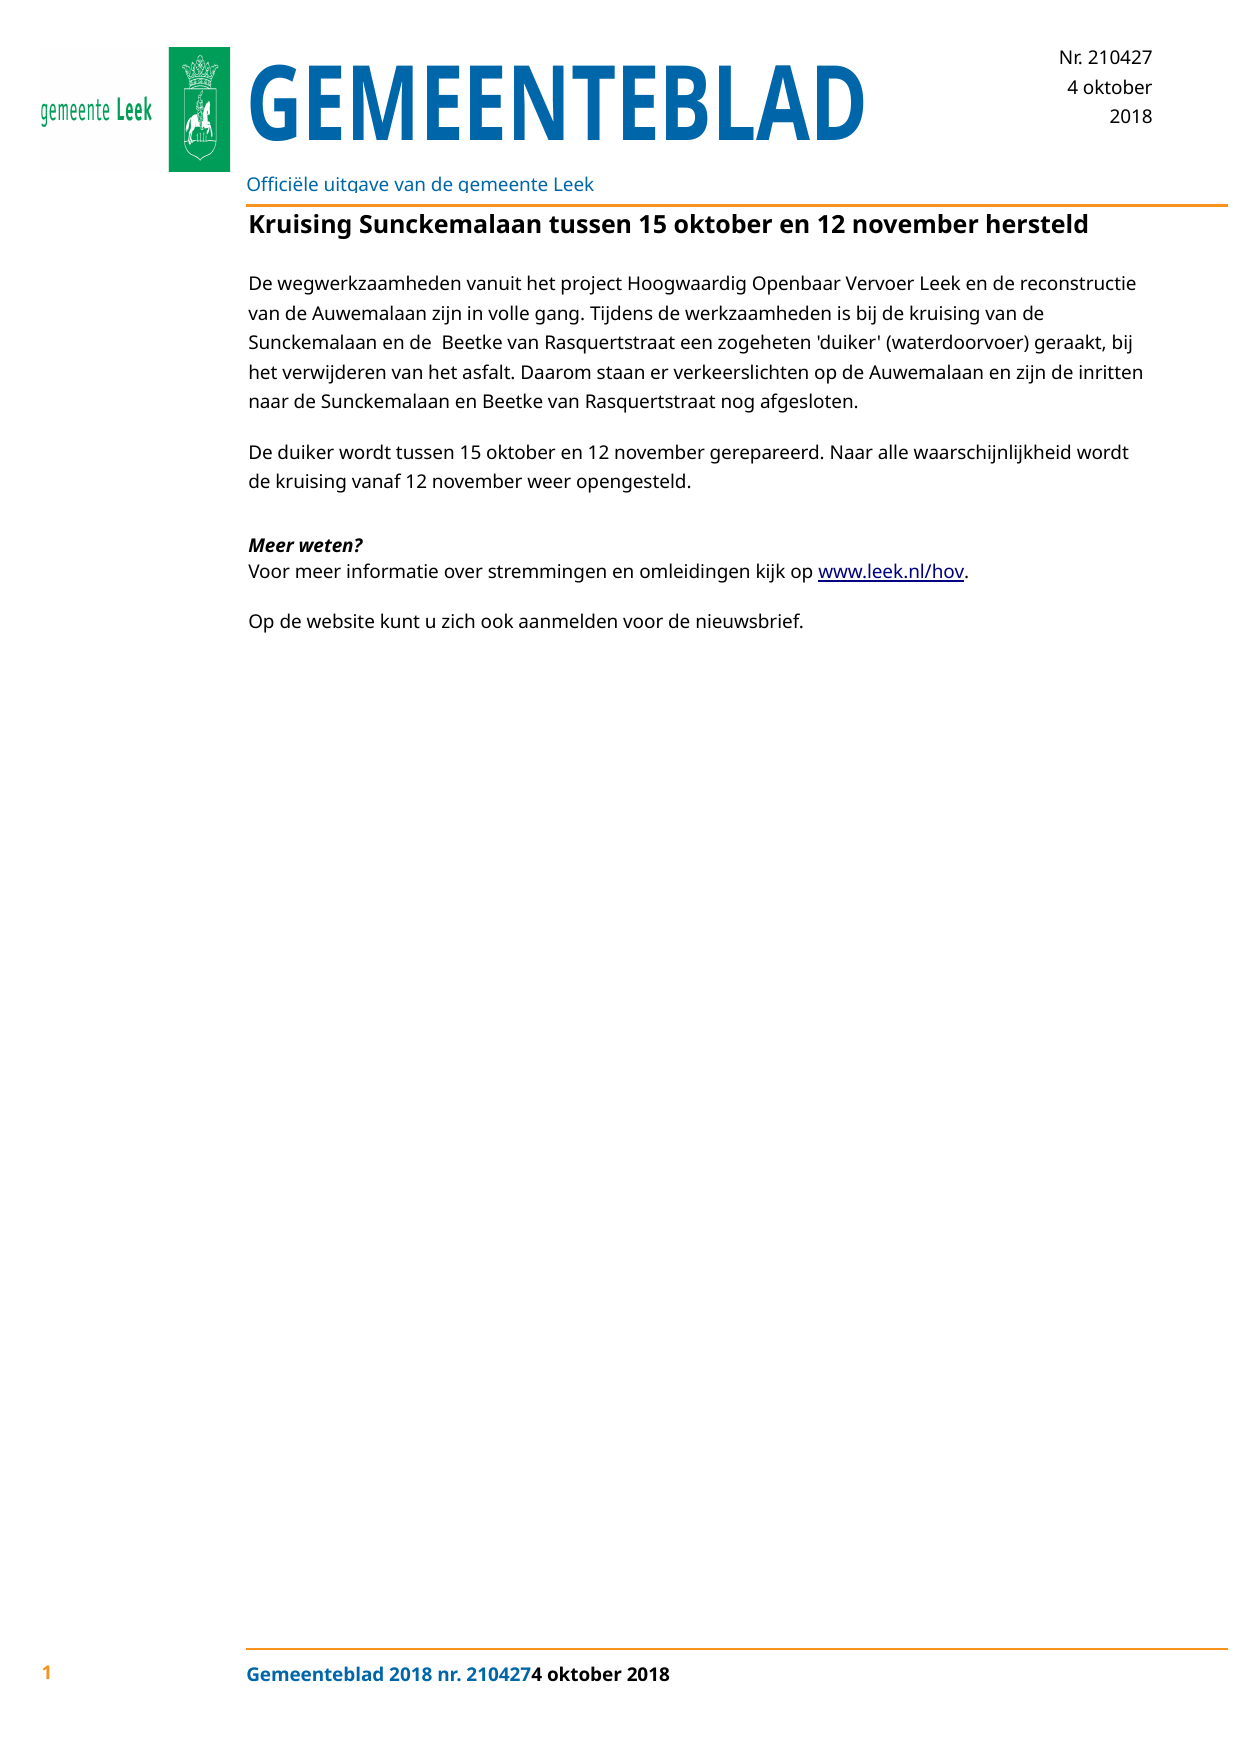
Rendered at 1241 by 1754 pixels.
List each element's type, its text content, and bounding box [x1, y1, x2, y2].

text Voor meer informatie over stremmingen en omleidingen kijk op www.leek.nl/hov. [248, 558, 1152, 584]
text De wegwerkzaamheden vanuit het project Hoogwaardig Openbaar Vervoer Leek en de reconstructie van de Auwemalaan zijn in volle gang. Tijdens de werkzaamheden is bij de kruising van de Sunckemalaan en de Beetke van Rasquertstraat een zogeheten 'duiker' (waterdoorvoer) geraakt, bij het verwijderen van het asfalt. Daarom staan er verkeerslichten op de Auwemalaan en zijn de inritten naar de Sunckemalaan en Beetke van Rasquertstraat nog afgesloten. [248, 270, 1152, 414]
text De duiker wordt tussen 15 oktober en 12 november gerepareerd. Naar alle waarschijnlijkheid wordt de kruising vanaf 12 november weer opengesteld. [248, 439, 1152, 494]
text Kruising Sunckemalaan tussen 15 oktober en 12 november hersteld [248, 207, 1152, 241]
text Meer weten? [248, 533, 1152, 558]
picture [41, 47, 231, 172]
text Op de website kunt u zich ook aanmelden voor de nieuwsbrief. [248, 609, 1152, 634]
